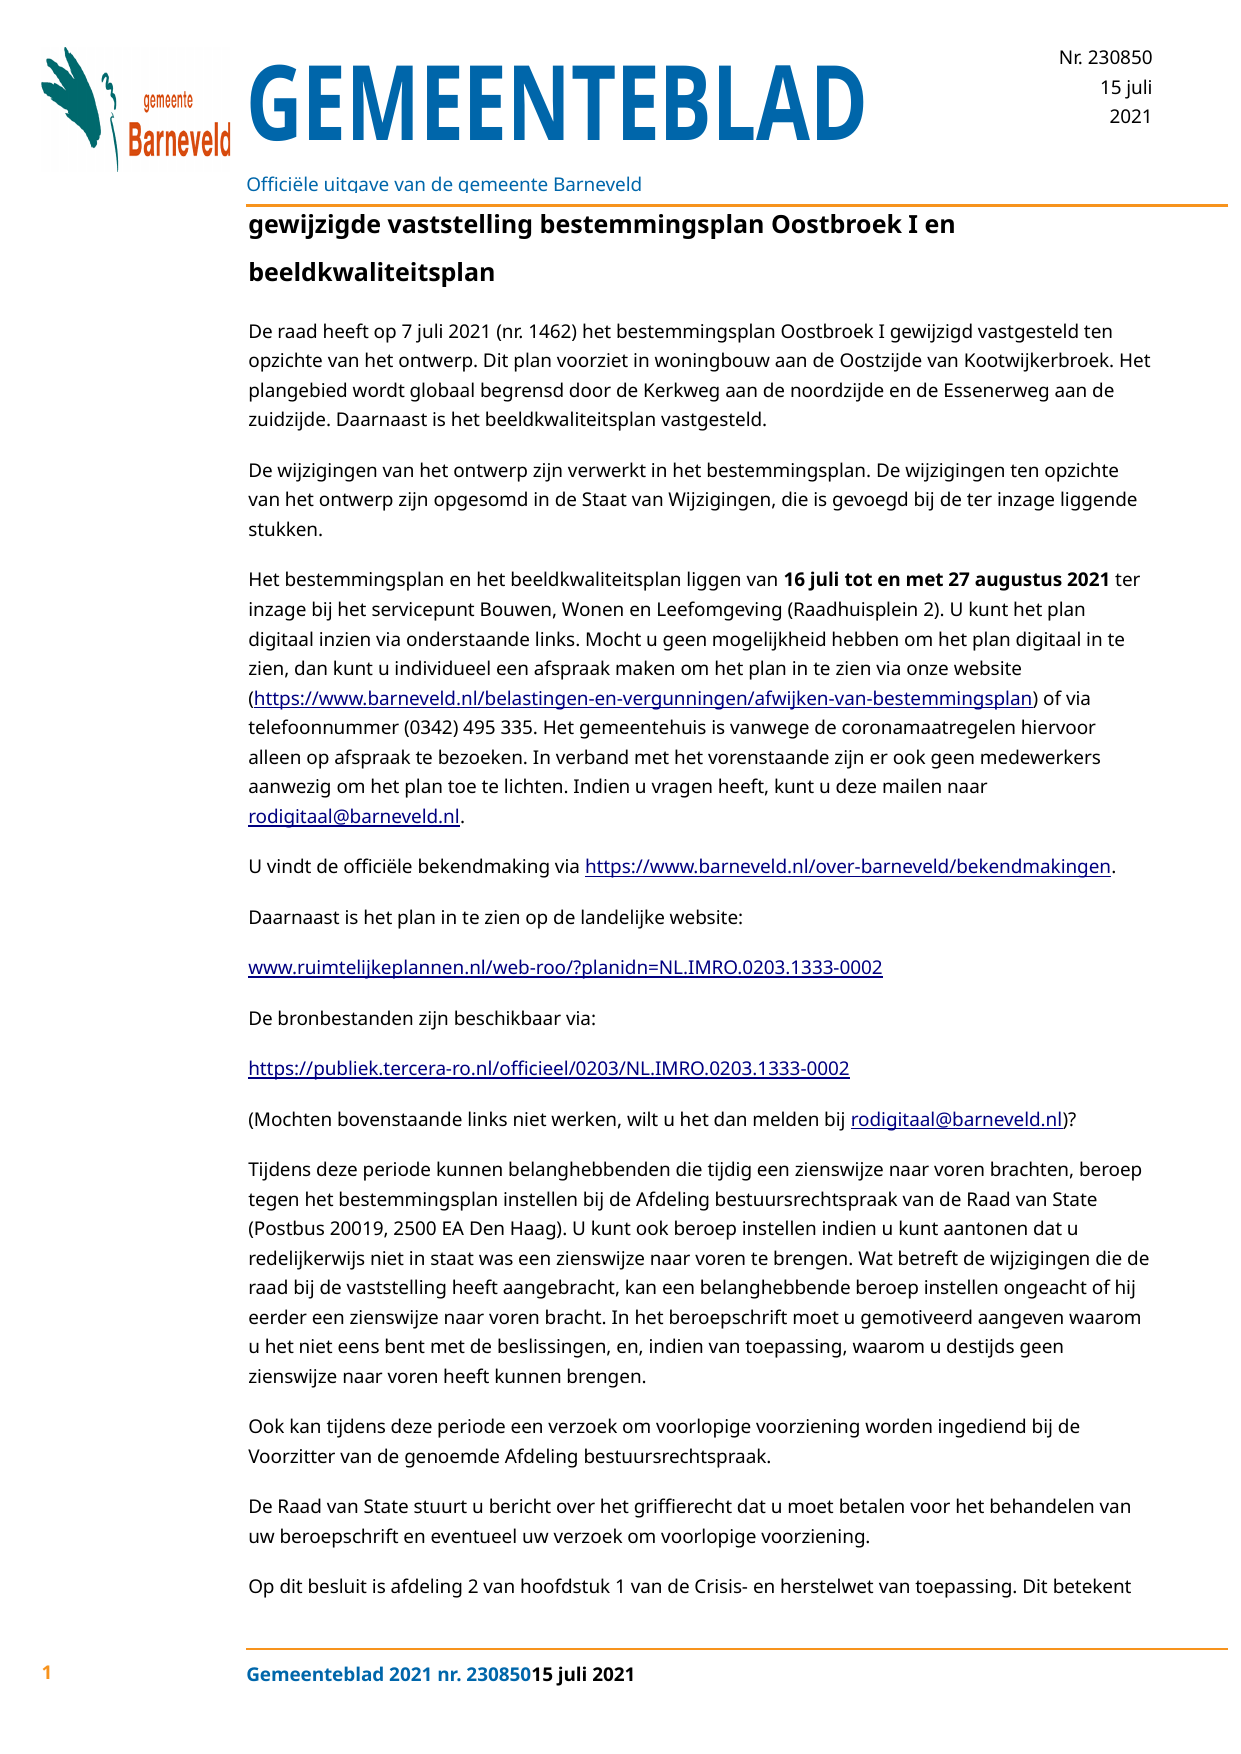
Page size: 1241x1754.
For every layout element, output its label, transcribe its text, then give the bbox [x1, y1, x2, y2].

text De bronbestanden zijn beschikbaar via: [248, 1005, 1152, 1031]
text gewijzigde vaststelling bestemmingsplan Oostbroek I en beeldkwaliteitsplan [248, 207, 1152, 288]
text De Raad van State stuurt u bericht over het griffierecht dat u moet betalen voor het behandelen van uw beroepschrift en eventueel uw verzoek om voorlopige voorziening. [248, 1494, 1152, 1549]
text U vindt de officiële bekendmaking via https://www.barneveld.nl/over-barneveld/bekendmakingen. [248, 854, 1152, 879]
text Tijdens deze periode kunnen belanghebbenden die tijdig een zienswijze naar voren brachten, beroep tegen het bestemmingsplan instellen bij de Afdeling bestuursrechtspraak van de Raad van State (Postbus 20019, 2500 EA Den Haag). U kunt ook beroep instellen indien u kunt aantonen dat u redelijkerwijs niet in staat was een zienswijze naar voren te brengen. Wat betreft de wijzigingen die de raad bij de vaststelling heeft aangebracht, kan een belanghebbende beroep instellen ongeacht of hij eerder een zienswijze naar voren bracht. In het beroepschrift moet u gemotiveerd aangeven waarom u het niet eens bent met de beslissingen, en, indien van toepassing, waarom u destijds geen zienswijze naar voren heeft kunnen brengen. [248, 1156, 1152, 1389]
text De wijzigingen van het ontwerp zijn verwerkt in het bestemmingsplan. De wijzigingen ten opzichte van het ontwerp zijn opgesomd in de Staat van Wijzigingen, die is gevoegd bij de ter inzage liggende stukken. [248, 457, 1152, 542]
picture [41, 47, 231, 172]
text https://publiek.tercera-ro.nl/officieel/0203/NL.IMRO.0203.1333-0002 [248, 1055, 1152, 1081]
text De raad heeft op 7 juli 2021 (nr. 1462) het bestemmingsplan Oostbroek I gewijzigd vastgesteld ten opzichte van het ontwerp. Dit plan voorziet in woningbouw aan de Oostzijde van Kootwijkerbroek. Het plangebied wordt globaal begrensd door de Kerkweg aan de noordzijde en de Essenerweg aan de zuidzijde. Daarnaast is het beeldkwaliteitsplan vastgesteld. [248, 318, 1152, 432]
text Het bestemmingsplan en het beeldkwaliteitsplan liggen van 16 juli tot en met 27 augustus 2021 ter inzage bij het servicepunt Bouwen, Wonen en Leefomgeving (Raadhuisplein 2). U kunt het plan digitaal inzien via onderstaande links. Mocht u geen mogelijkheid hebben om het plan digitaal in te zien, dan kunt u individueel een afspraak maken om het plan in te zien via onze website (https://www.barneveld.nl/belastingen-en-vergunningen/afwijken-van-bestemmingsplan) of via telefoonnummer (0342) 495 335. Het gemeentehuis is vanwege de coronamaatregelen hiervoor alleen op afspraak te bezoeken. In verband met het vorenstaande zijn er ook geen medewerkers aanwezig om het plan toe te lichten. Indien u vragen heeft, kunt u deze mailen naar rodigitaal@barneveld.nl. [248, 567, 1152, 829]
text Daarnaast is het plan in te zien op de landelijke website: [248, 904, 1152, 930]
text Op dit besluit is afdeling 2 van hoofdstuk 1 van de Crisis- en herstelwet van toepassing. Dit betekent [248, 1574, 1152, 1599]
text www.ruimtelijkeplannen.nl/web-roo/?planidn=NL.IMRO.0203.1333-0002 [248, 954, 1152, 980]
text (Mochten bovenstaande links niet werken, wilt u het dan melden bij rodigitaal@barneveld.nl)? [248, 1106, 1152, 1132]
text Ook kan tijdens deze periode een verzoek om voorlopige voorziening worden ingediend bij de Voorzitter van de genoemde Afdeling bestuursrechtspraak. [248, 1414, 1152, 1469]
